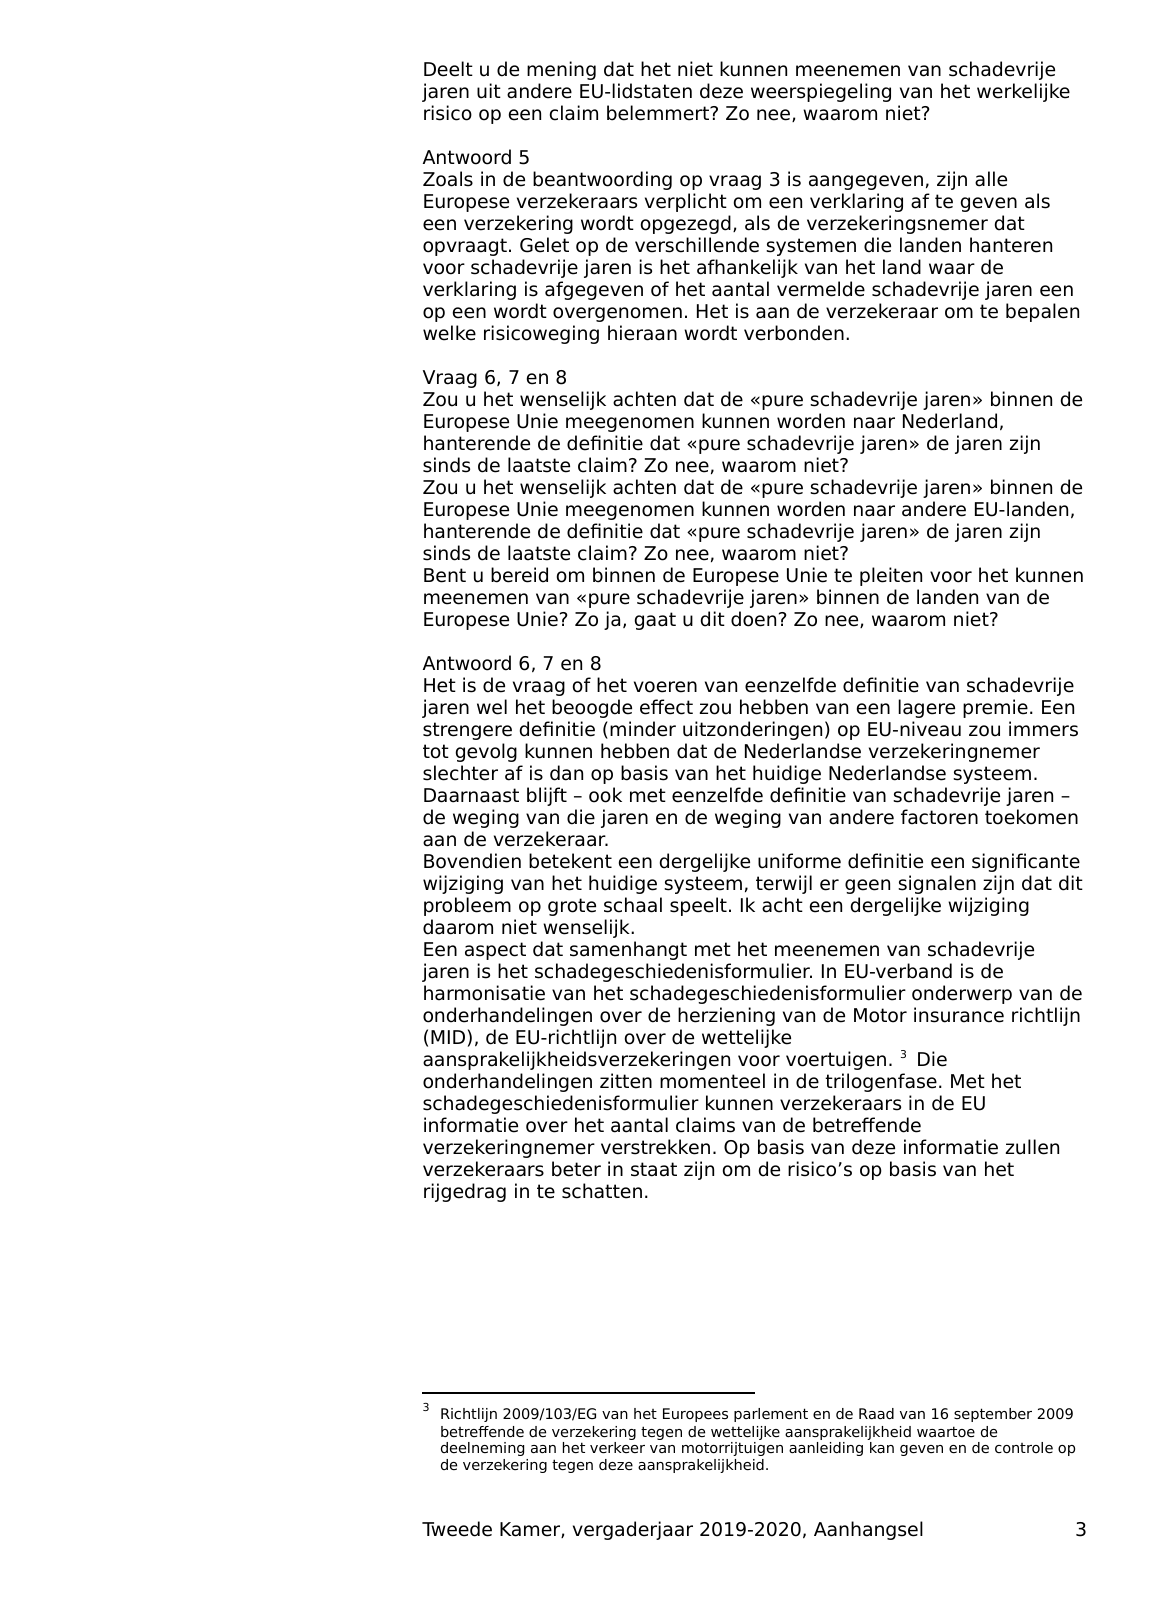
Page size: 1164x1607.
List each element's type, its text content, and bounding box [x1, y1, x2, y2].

text Zoals in de beantwoording op vraag 3 is aangegeven, zijn alle Europese verzekeraars verplicht om een verklaring af te geven als een verzekering wordt opgezegd, als de verzekeringsnemer dat opvraagt. Gelet op de verschillende systemen die landen hanteren voor schadevrije jaren is het afhankelijk van het land waar de verklaring is afgegeven of het aantal vermelde schadevrije jaren een op een wordt overgenomen. Het is aan de verzekeraar om te bepalen welke risicoweging hieraan wordt verbonden. [422, 169, 1087, 345]
text Deelt u de mening dat het niet kunnen meenemen van schadevrije jaren uit andere EU-lidstaten deze weerspiegeling van het werkelijke risico op een claim belemmert? Zo nee, waarom niet? [422, 59, 1087, 125]
text Bent u bereid om binnen de Europese Unie te pleiten voor het kunnen meenemen van «pure schadevrije jaren» binnen de landen van de Europese Unie? Zo ja, gaat u dit doen? Zo nee, waarom niet? [422, 565, 1087, 631]
text Zou u het wenselijk achten dat de «pure schadevrije jaren» binnen de Europese Unie meegenomen kunnen worden naar andere EU-landen, hanterende de definitie dat «pure schadevrije jaren» de jaren zijn sinds de laatste claim? Zo nee, waarom niet? [422, 477, 1087, 565]
text Een aspect dat samenhangt met het meenemen van schadevrije jaren is het schadegeschiedenisformulier. In EU-verband is de harmonisatie van het schadegeschiedenisformulier onderwerp van de onderhandelingen over de herziening van de Motor insurance richtlijn (MID), de EU-richtlijn over de wettelijke aansprakelijkheidsverzekeringen voor voertuigen. Die onderhandelingen zitten momenteel in de trilogenfase. Met het schadegeschiedenisformulier kunnen verzekeraars in de EU informatie over het aantal claims van de betreffende verzekeringnemer verstrekken. Op basis van deze informatie zullen verzekeraars beter in staat zijn om de risico’s op basis van het rijgedrag in te schatten. [422, 939, 1087, 1203]
text Antwoord 5 [422, 147, 1087, 169]
text Vraag 6, 7 en 8 [422, 367, 1087, 389]
text Het is de vraag of het voeren van eenzelfde definitie van schadevrije jaren wel het beoogde effect zou hebben van een lagere premie. Een strengere definitie (minder uitzonderingen) op EU-niveau zou immers tot gevolg kunnen hebben dat de Nederlandse verzekeringnemer slechter af is dan op basis van het huidige Nederlandse systeem. Daarnaast blijft – ook met eenzelfde definitie van schadevrije jaren – de weging van die jaren en de weging van andere factoren toekomen aan de verzekeraar. [422, 675, 1087, 851]
text Bovendien betekent een dergelijke uniforme definitie een significante wijziging van het huidige systeem, terwijl er geen signalen zijn dat dit probleem op grote schaal speelt. Ik acht een dergelijke wijziging daarom niet wenselijk. [422, 851, 1087, 939]
text Zou u het wenselijk achten dat de «pure schadevrije jaren» binnen de Europese Unie meegenomen kunnen worden naar Nederland, hanterende de definitie dat «pure schadevrije jaren» de jaren zijn sinds de laatste claim? Zo nee, waarom niet? [422, 389, 1087, 477]
text Richtlijn 2009/103/EG van het Europees parlement en de Raad van 16 september 2009 betreffende de verzekering tegen de wettelijke aansprakelijkheid waartoe de deelneming aan het verkeer van motorrijtuigen aanleiding kan geven en de controle op de verzekering tegen deze aansprakelijkheid. [422, 1402, 1087, 1474]
text Antwoord 6, 7 en 8 [422, 653, 1087, 675]
